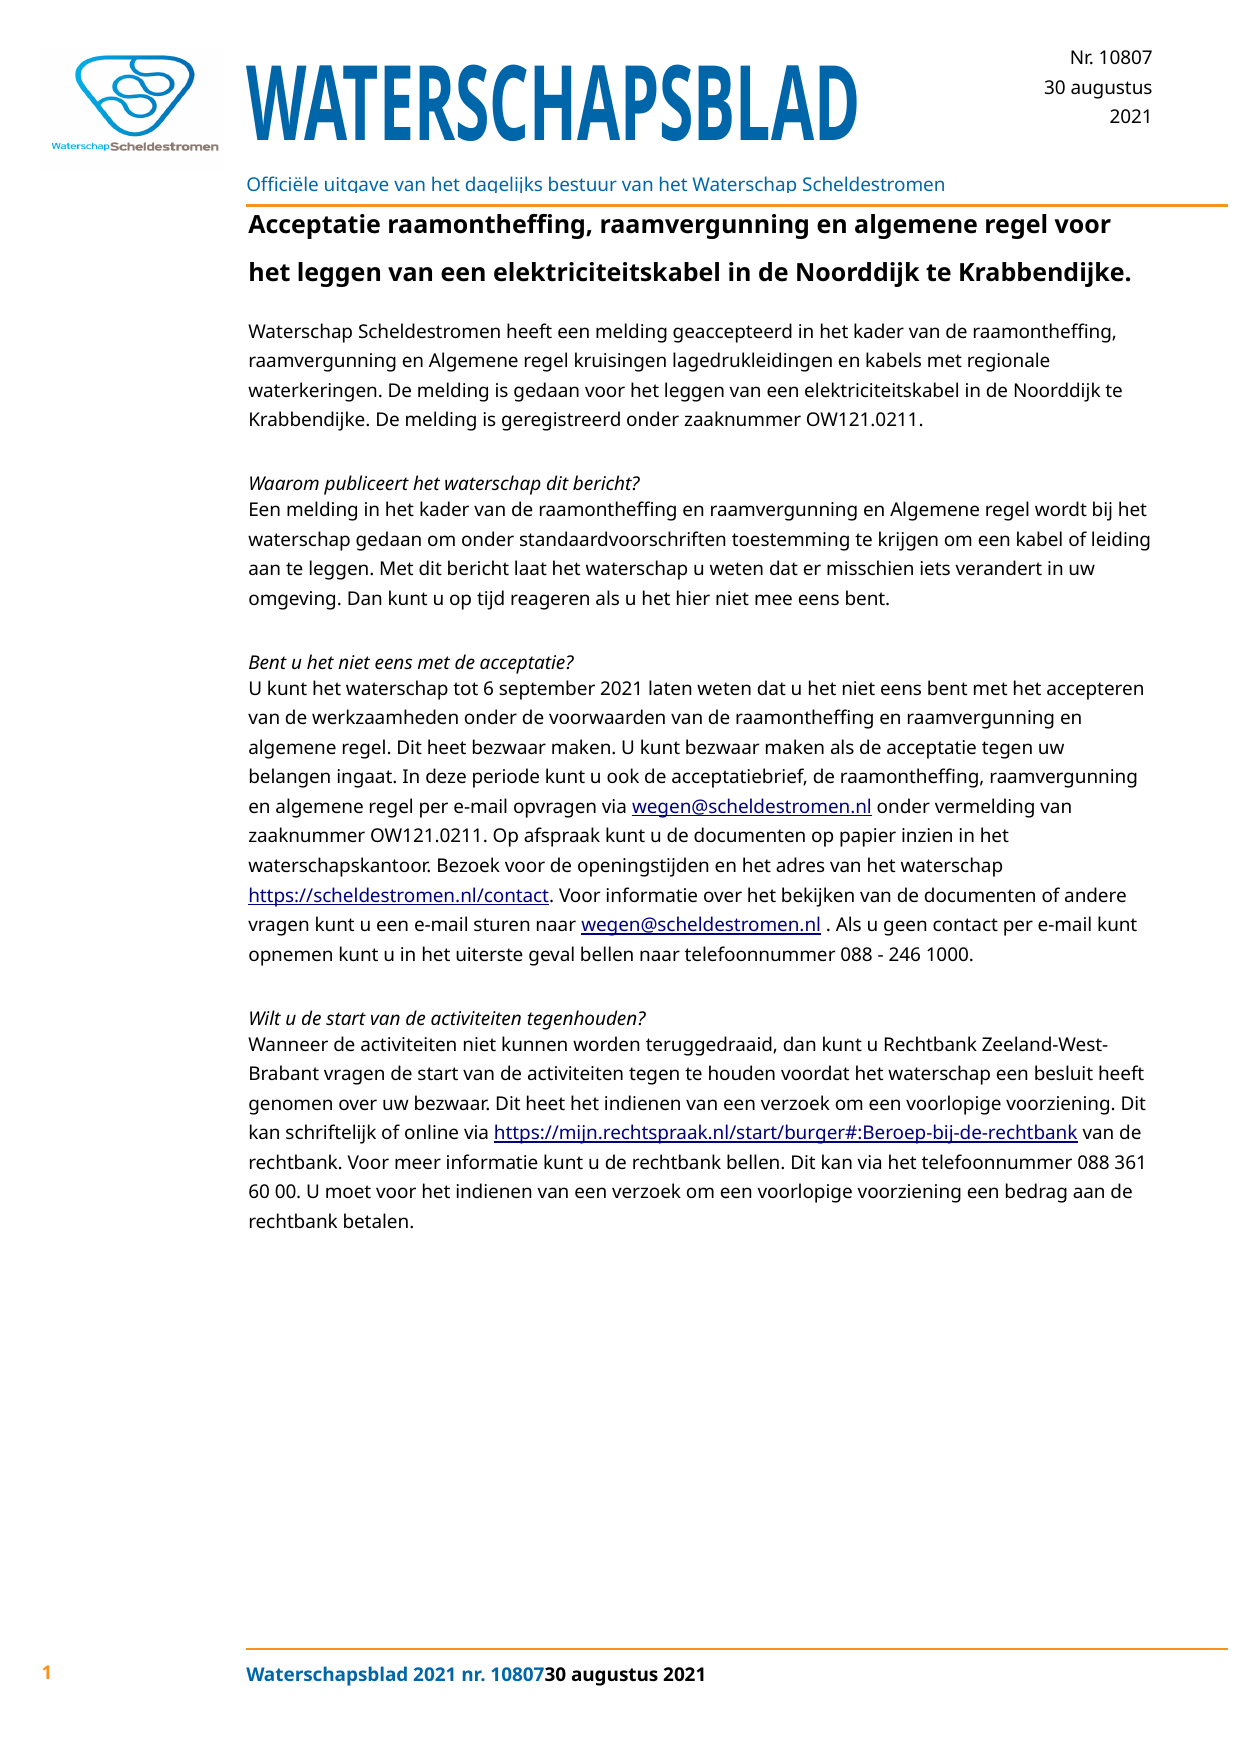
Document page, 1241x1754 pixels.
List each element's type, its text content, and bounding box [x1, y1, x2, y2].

text Wanneer de activiteiten niet kunnen worden teruggedraaid, dan kunt u Rechtbank Zeeland-West-Brabant vragen de start van de activiteiten tegen te houden voordat het waterschap een besluit heeft genomen over uw bezwaar. Dit heet het indienen van een verzoek om een voorlopige voorziening. Dit kan schriftelijk of online via https://mijn.rechtspraak.nl/start/burger#:Beroep-bij-de-rechtbank van de rechtbank. Voor meer informatie kunt u de rechtbank bellen. Dit kan via het telefoonnummer 088 361 60 00. U moet voor het indienen van een verzoek om een voorlopige voorziening een bedrag aan de rechtbank betalen. [248, 1031, 1152, 1234]
picture [41, 47, 231, 172]
text Een melding in het kader van de raamontheffing en raamvergunning en Algemene regel wordt bij het waterschap gedaan om onder standaardvoorschriften toestemming te krijgen om een kabel of leiding aan te leggen. Met dit bericht laat het waterschap u weten dat er misschien iets verandert in uw omgeving. Dan kunt u op tijd reageren als u het hier niet mee eens bent. [248, 496, 1152, 611]
text Waterschap Scheldestromen heeft een melding geaccepteerd in het kader van de raamontheffing, raamvergunning en Algemene regel kruisingen lagedrukleidingen en kabels met regionale waterkeringen. De melding is gedaan voor het leggen van een elektriciteitskabel in de Noorddijk te Krabbendijke. De melding is geregistreerd onder zaaknummer OW121.0211. [248, 318, 1152, 432]
text Bent u het niet eens met de acceptatie? [248, 649, 1152, 675]
text Acceptatie raamontheffing, raamvergunning en algemene regel voor het leggen van een elektriciteitskabel in de Noorddijk te Krabbendijke. [248, 207, 1152, 288]
text U kunt het waterschap tot 6 september 2021 laten weten dat u het niet eens bent met het accepteren van de werkzaamheden onder de voorwaarden van de raamontheffing en raamvergunning en algemene regel. Dit heet bezwaar maken. U kunt bezwaar maken als de acceptatie tegen uw belangen ingaat. In deze periode kunt u ook de acceptatiebrief, de raamontheffing, raamvergunning en algemene regel per e-mail opvragen via wegen@scheldestromen.nl onder vermelding van zaaknummer OW121.0211. Op afspraak kunt u de documenten op papier inzien in het waterschapskantoor. Bezoek voor de openingstijden en het adres van het waterschap https://scheldestromen.nl/contact. Voor informatie over het bekijken van de documenten of andere vragen kunt u een e-mail sturen naar wegen@scheldestromen.nl . Als u geen contact per e-mail kunt opnemen kunt u in het uiterste geval bellen naar telefoonnummer 088 - 246 1000. [248, 675, 1152, 967]
text Wilt u de start van de activiteiten tegenhouden? [248, 1005, 1152, 1031]
text Waarom publiceert het waterschap dit bericht? [248, 471, 1152, 496]
